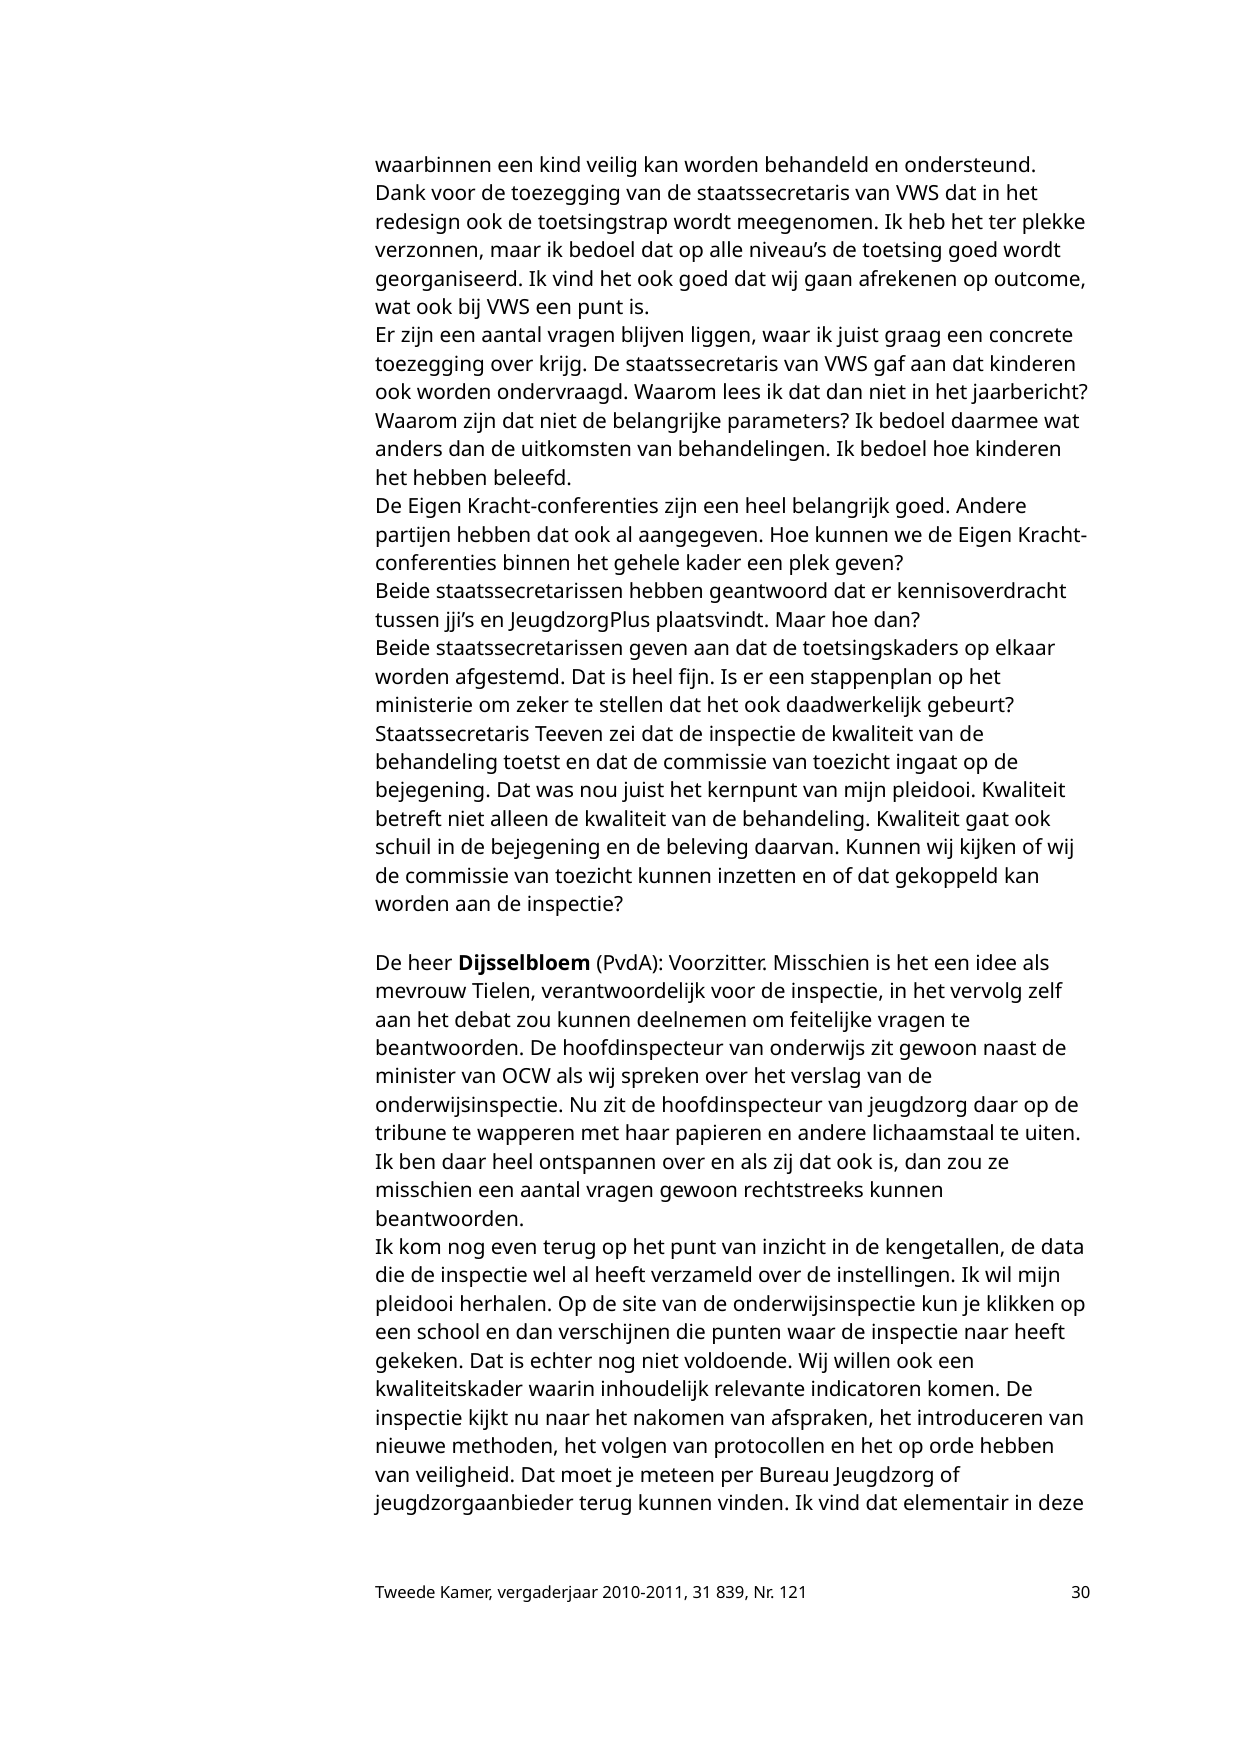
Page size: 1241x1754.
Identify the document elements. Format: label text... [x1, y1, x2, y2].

text Staatssecretaris Teeven zei dat de inspectie de kwaliteit van de behandeling toetst en dat de commissie van toezicht ingaat op de bejegening. Dat was nou juist het kernpunt van mijn pleidooi. Kwaliteit betreft niet alleen de kwaliteit van de behandeling. Kwaliteit gaat ook schuil in de bejegening en de beleving daarvan. Kunnen wij kijken of wij de commissie van toezicht kunnen inzetten en of dat gekoppeld kan worden aan de inspectie? [375, 719, 1090, 918]
text Ik kom nog even terug op het punt van inzicht in de kengetallen, de data die de inspectie wel al heeft verzameld over de instellingen. Ik wil mijn pleidooi herhalen. Op de site van de onderwijsinspectie kun je klikken op een school en dan verschijnen die punten waar de inspectie naar heeft gekeken. Dat is echter nog niet voldoende. Wij willen ook een kwaliteitskader waarin inhoudelijk relevante indicatoren komen. De inspectie kijkt nu naar het nakomen van afspraken, het introduceren van nieuwe methoden, het volgen van protocollen en het op orde hebben van veiligheid. Dat moet je meteen per Bureau Jeugdzorg of jeugdzorgaanbieder terug kunnen vinden. Ik vind dat elementair in deze [375, 1232, 1090, 1517]
text Dank voor de toezegging van de staatssecretaris van VWS dat in het redesign ook de toetsingstrap wordt meegenomen. Ik heb het ter plekke verzonnen, maar ik bedoel dat op alle niveau’s de toetsing goed wordt georganiseerd. Ik vind het ook goed dat wij gaan afrekenen op outcome, wat ook bij VWS een punt is. [375, 178, 1090, 321]
text Beide staatssecretarissen hebben geantwoord dat er kennisoverdracht tussen jji’s en JeugdzorgPlus plaatsvindt. Maar hoe dan? [375, 577, 1090, 633]
text Beide staatssecretarissen geven aan dat de toetsingskaders op elkaar worden afgestemd. Dat is heel fijn. Is er een stappenplan op het ministerie om zeker te stellen dat het ook daadwerkelijk gebeurt? [375, 633, 1090, 719]
text waarbinnen een kind veilig kan worden behandeld en ondersteund. [375, 150, 1090, 178]
text Er zijn een aantal vragen blijven liggen, waar ik juist graag een concrete toezegging over krijg. De staatssecretaris van VWS gaf aan dat kinderen ook worden ondervraagd. Waarom lees ik dat dan niet in het jaarbericht? Waarom zijn dat niet de belangrijke parameters? Ik bedoel daarmee wat anders dan de uitkomsten van behandelingen. Ik bedoel hoe kinderen het hebben beleefd. [375, 321, 1090, 491]
text De Eigen Kracht-conferenties zijn een heel belangrijk goed. Andere partijen hebben dat ook al aangegeven. Hoe kunnen we de Eigen Kracht-conferenties binnen het gehele kader een plek geven? [375, 491, 1090, 577]
text De heer Dijsselbloem (PvdA): Voorzitter. Misschien is het een idee als mevrouw Tielen, verantwoordelijk voor de inspectie, in het vervolg zelf aan het debat zou kunnen deelnemen om feitelijke vragen te beantwoorden. De hoofdinspecteur van onderwijs zit gewoon naast de minister van OCW als wij spreken over het verslag van de onderwijsinspectie. Nu zit de hoofdinspecteur van jeugdzorg daar op de tribune te wapperen met haar papieren en andere lichaamstaal te uiten. Ik ben daar heel ontspannen over en als zij dat ook is, dan zou ze misschien een aantal vragen gewoon rechtstreeks kunnen beantwoorden. [375, 948, 1090, 1232]
